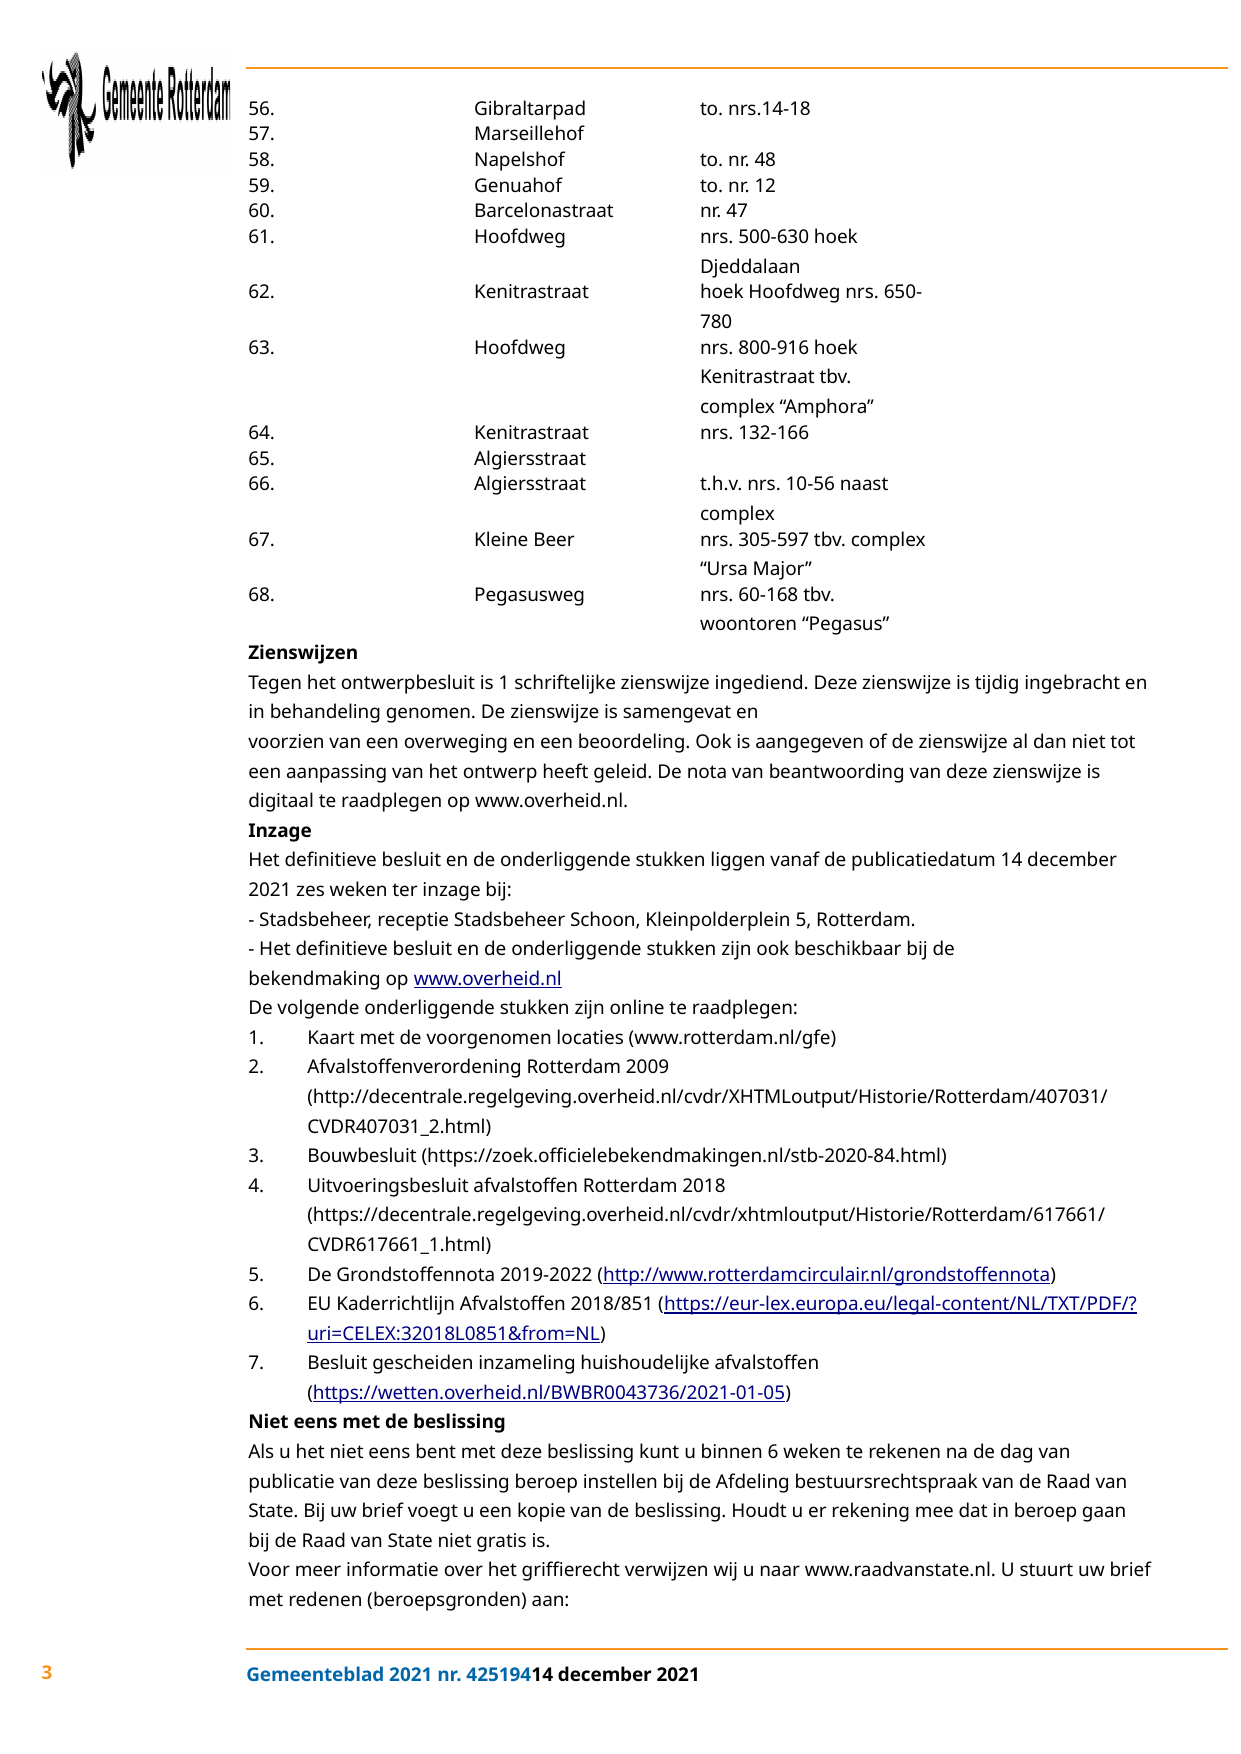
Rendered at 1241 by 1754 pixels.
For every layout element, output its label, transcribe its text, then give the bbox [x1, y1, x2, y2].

table_cell Pegasusweg [474, 581, 700, 636]
text Zienswijzen [248, 639, 1152, 665]
table_cell hoek Hoofdweg nrs. 650-780 [700, 279, 926, 334]
table_cell nrs. 800-916 hoek Kenitrastraat tbv. complex “Amphora” [700, 334, 926, 419]
table_cell 62. [248, 279, 474, 334]
text - Het definitieve besluit en de onderliggende stukken zijn ook beschikbaar bij de [248, 935, 1152, 961]
table_cell [926, 581, 1152, 636]
table_cell Hoofdweg [474, 334, 700, 419]
table_cell 66. [248, 470, 474, 526]
table_cell 68. [248, 581, 474, 636]
text voorzien van een overweging en een beoordeling. Ook is aangegeven of de zienswijze al dan niet tot een aanpassing van het ontwerp heeft geleid. De nota van beantwoording van deze zienswijze is digitaal te raadplegen op www.overheid.nl. [248, 728, 1152, 813]
table_cell [926, 198, 1152, 223]
table_cell 64. [248, 419, 474, 445]
table_cell 59. [248, 172, 474, 198]
text Tegen het ontwerpbesluit is 1 schriftelijke zienswijze ingediend. Deze zienswijze is tijdig ingebracht en in behandeling genomen. De zienswijze is samengevat en [248, 669, 1152, 724]
text Niet eens met de beslissing [248, 1409, 1152, 1434]
table_cell 65. [248, 445, 474, 470]
text Als u het niet eens bent met deze beslissing kunt u binnen 6 weken te rekenen na de dag van publicatie van deze beslissing beroep instellen bij de Afdeling bestuursrechtspraak van de Raad van State. Bij uw brief voegt u een kopie van de beslissing. Houdt u er rekening mee dat in beroep gaan bij de Raad van State niet gratis is. [248, 1438, 1152, 1553]
list Uitvoeringsbesluit afvalstoffen Rotterdam 2018 (https://decentrale.regelgeving.overheid.nl/cvdr/xhtmloutput/Historie/Rotterdam/617661/CVDR617661_1.html) [248, 1172, 1152, 1257]
table_cell [926, 146, 1152, 172]
text De volgende onderliggende stukken zijn online te raadplegen: [248, 994, 1152, 1020]
table_cell nrs. 132-166 [700, 419, 926, 445]
table_cell [926, 445, 1152, 470]
table_cell to. nr. 48 [700, 146, 926, 172]
table_cell Kenitrastraat [474, 279, 700, 334]
list De Grondstoffennota 2019-2022 (http://www.rotterdamcirculair.nl/grondstoffennota) [248, 1261, 1152, 1287]
table_cell [926, 470, 1152, 526]
list Afvalstoffenverordening Rotterdam 2009 (http://decentrale.regelgeving.overheid.nl/cvdr/XHTMLoutput/Historie/Rotterdam/407031/CVDR407031_2.html) [248, 1054, 1152, 1139]
table_cell Kleine Beer [474, 526, 700, 581]
table_cell Algiersstraat [474, 470, 700, 526]
table_cell 67. [248, 526, 474, 581]
table_cell to. nr. 12 [700, 172, 926, 198]
text bekendmaking op www.overheid.nl [248, 965, 1152, 991]
table_cell Barcelonastraat [474, 198, 700, 223]
table_cell nrs. 305-597 tbv. complex “Ursa Major” [700, 526, 926, 581]
text Inzage [248, 817, 1152, 843]
table_cell 56. [248, 95, 474, 121]
table_cell Marseillehof [474, 121, 700, 146]
list EU Kaderrichtlijn Afvalstoffen 2018/851 (https://eur-lex.europa.eu/legal-content/NL/TXT/PDF/?uri=CELEX:32018L0851&from=NL) [248, 1290, 1152, 1346]
table_cell Hoofdweg [474, 224, 700, 279]
table_cell 60. [248, 198, 474, 223]
list Besluit gescheiden inzameling huishoudelijke afvalstoffen (https://wetten.overheid.nl/BWBR0043736/2021-01-05) [248, 1349, 1152, 1405]
text - Stadsbeheer, receptie Stadsbeheer Schoon, Kleinpolderplein 5, Rotterdam. [248, 906, 1152, 932]
text Het definitieve besluit en de onderliggende stukken liggen vanaf de publicatiedatum 14 december 2021 zes weken ter inzage bij: [248, 847, 1152, 902]
table_cell nrs. 60-168 tbv. woontoren “Pegasus” [700, 581, 926, 636]
table_cell [926, 334, 1152, 419]
table_cell [700, 445, 926, 470]
list Bouwbesluit (https://zoek.officielebekendmakingen.nl/stb-2020-84.html) [248, 1142, 1152, 1168]
table_cell [926, 526, 1152, 581]
table_cell nrs. 500-630 hoek Djeddalaan [700, 224, 926, 279]
table_cell 57. [248, 121, 474, 146]
text Voor meer informatie over het griffierecht verwijzen wij u naar www.raadvanstate.nl. U stuurt uw brief met redenen (beroepsgronden) aan: [248, 1557, 1152, 1612]
table_cell t.h.v. nrs. 10-56 naast complex [700, 470, 926, 526]
table_cell Algiersstraat [474, 445, 700, 470]
table_cell [926, 419, 1152, 445]
table_cell Genuahof [474, 172, 700, 198]
table_cell [926, 95, 1152, 121]
table_cell Napelshof [474, 146, 700, 172]
list Kaart met de voorgenomen locaties (www.rotterdam.nl/gfe) [248, 1024, 1152, 1050]
table_cell 63. [248, 334, 474, 419]
table_cell to. nrs.14-18 [700, 95, 926, 121]
table_cell [700, 121, 926, 146]
table_cell [926, 224, 1152, 279]
table_cell [926, 279, 1152, 334]
table_cell Kenitrastraat [474, 419, 700, 445]
table_cell 61. [248, 224, 474, 279]
table_cell 58. [248, 146, 474, 172]
picture [41, 47, 231, 172]
table_cell [926, 121, 1152, 146]
table_cell [926, 172, 1152, 198]
table_cell nr. 47 [700, 198, 926, 223]
table_cell Gibraltarpad [474, 95, 700, 121]
